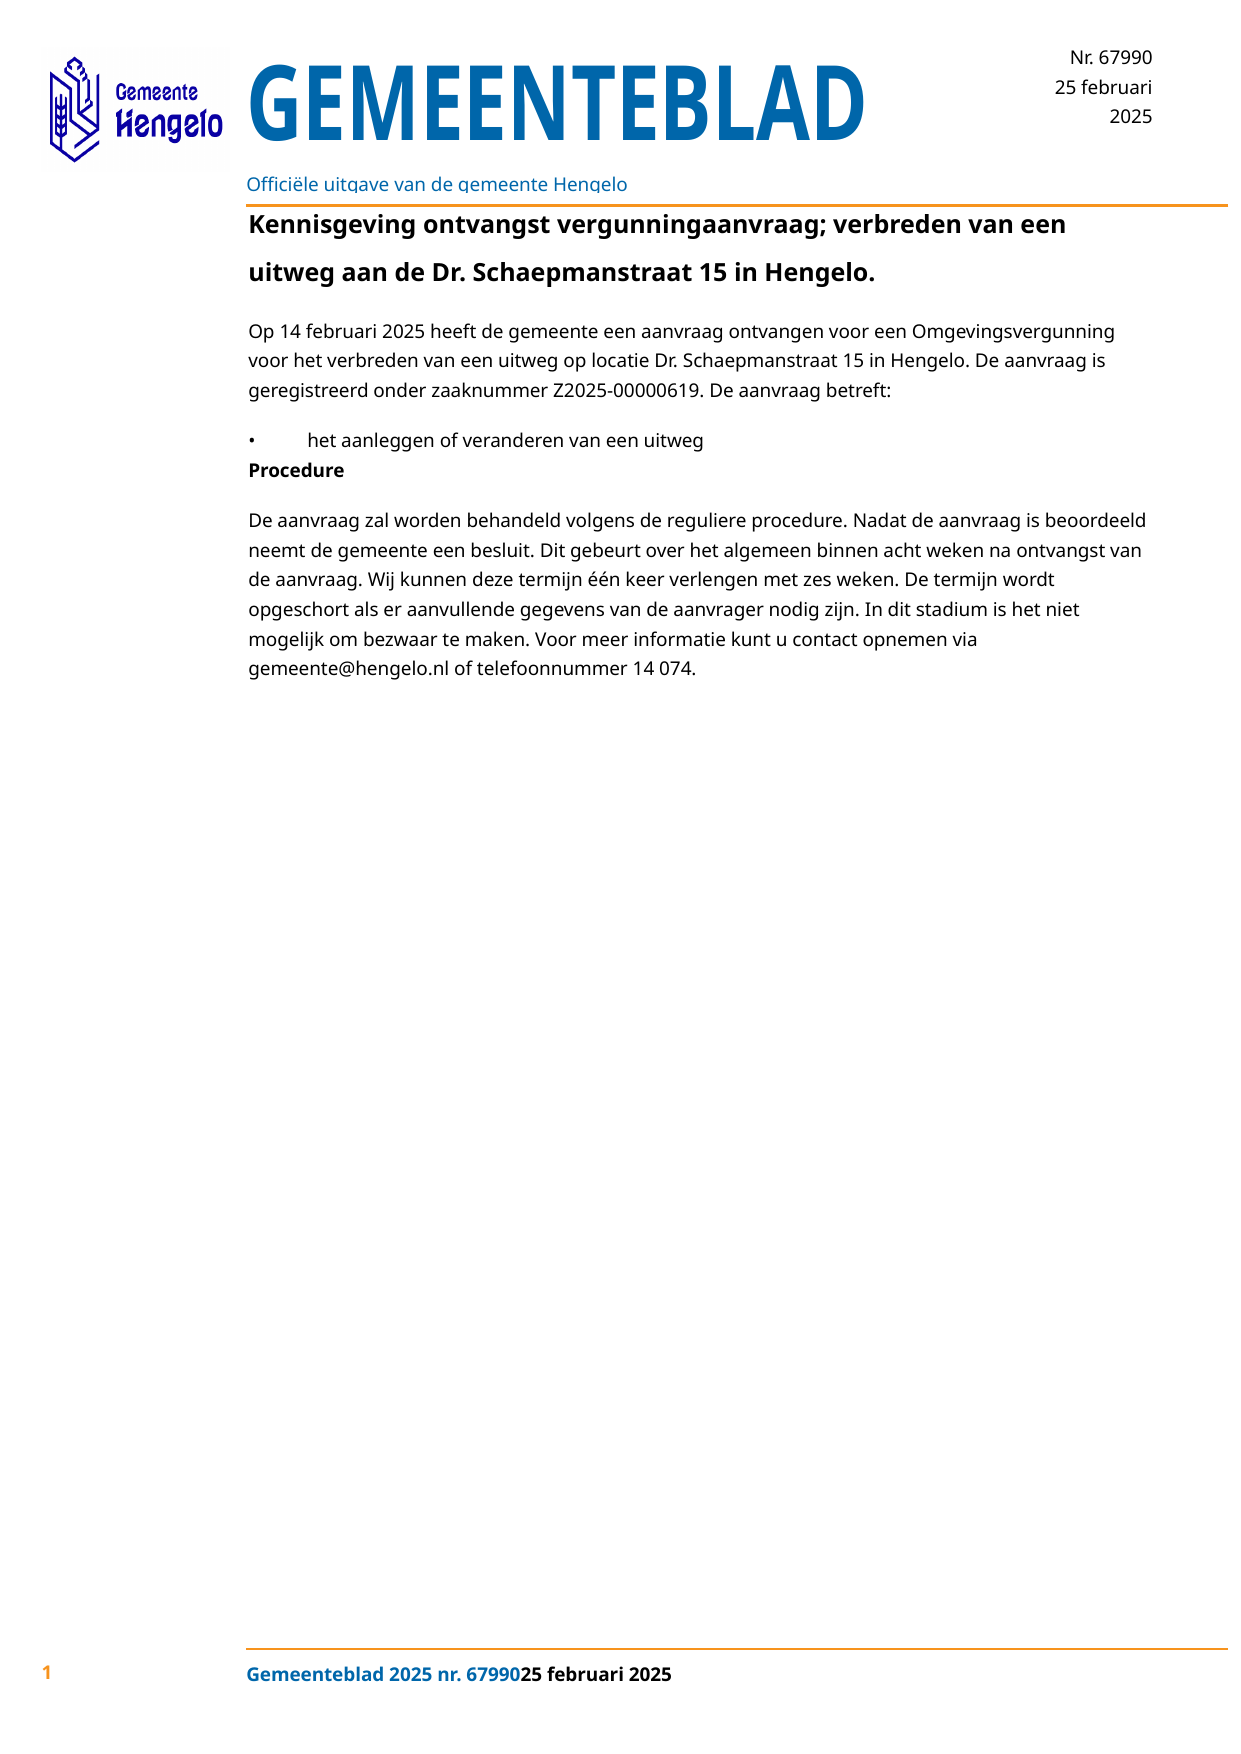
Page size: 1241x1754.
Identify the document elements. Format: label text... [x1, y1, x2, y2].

picture [41, 47, 231, 172]
list het aanleggen of veranderen van een uitweg [248, 427, 1152, 453]
text Procedure [248, 457, 1152, 483]
text De aanvraag zal worden behandeld volgens de reguliere procedure. Nadat de aanvraag is beoordeeld neemt de gemeente een besluit. Dit gebeurt over het algemeen binnen acht weken na ontvangst van de aanvraag. Wij kunnen deze termijn één keer verlengen met zes weken. De termijn wordt opgeschort als er aanvullende gegevens van de aanvrager nodig zijn. In dit stadium is het niet mogelijk om bezwaar te maken. Voor meer informatie kunt u contact opnemen via gemeente@hengelo.nl of telefoonnummer 14 074. [248, 507, 1152, 681]
text Kennisgeving ontvangst vergunningaanvraag; verbreden van een uitweg aan de Dr. Schaepmanstraat 15 in Hengelo. [248, 207, 1152, 288]
text Op 14 februari 2025 heeft de gemeente een aanvraag ontvangen voor een Omgevingsvergunning voor het verbreden van een uitweg op locatie Dr. Schaepmanstraat 15 in Hengelo. De aanvraag is geregistreerd onder zaaknummer Z2025-00000619. De aanvraag betreft: [248, 318, 1152, 403]
